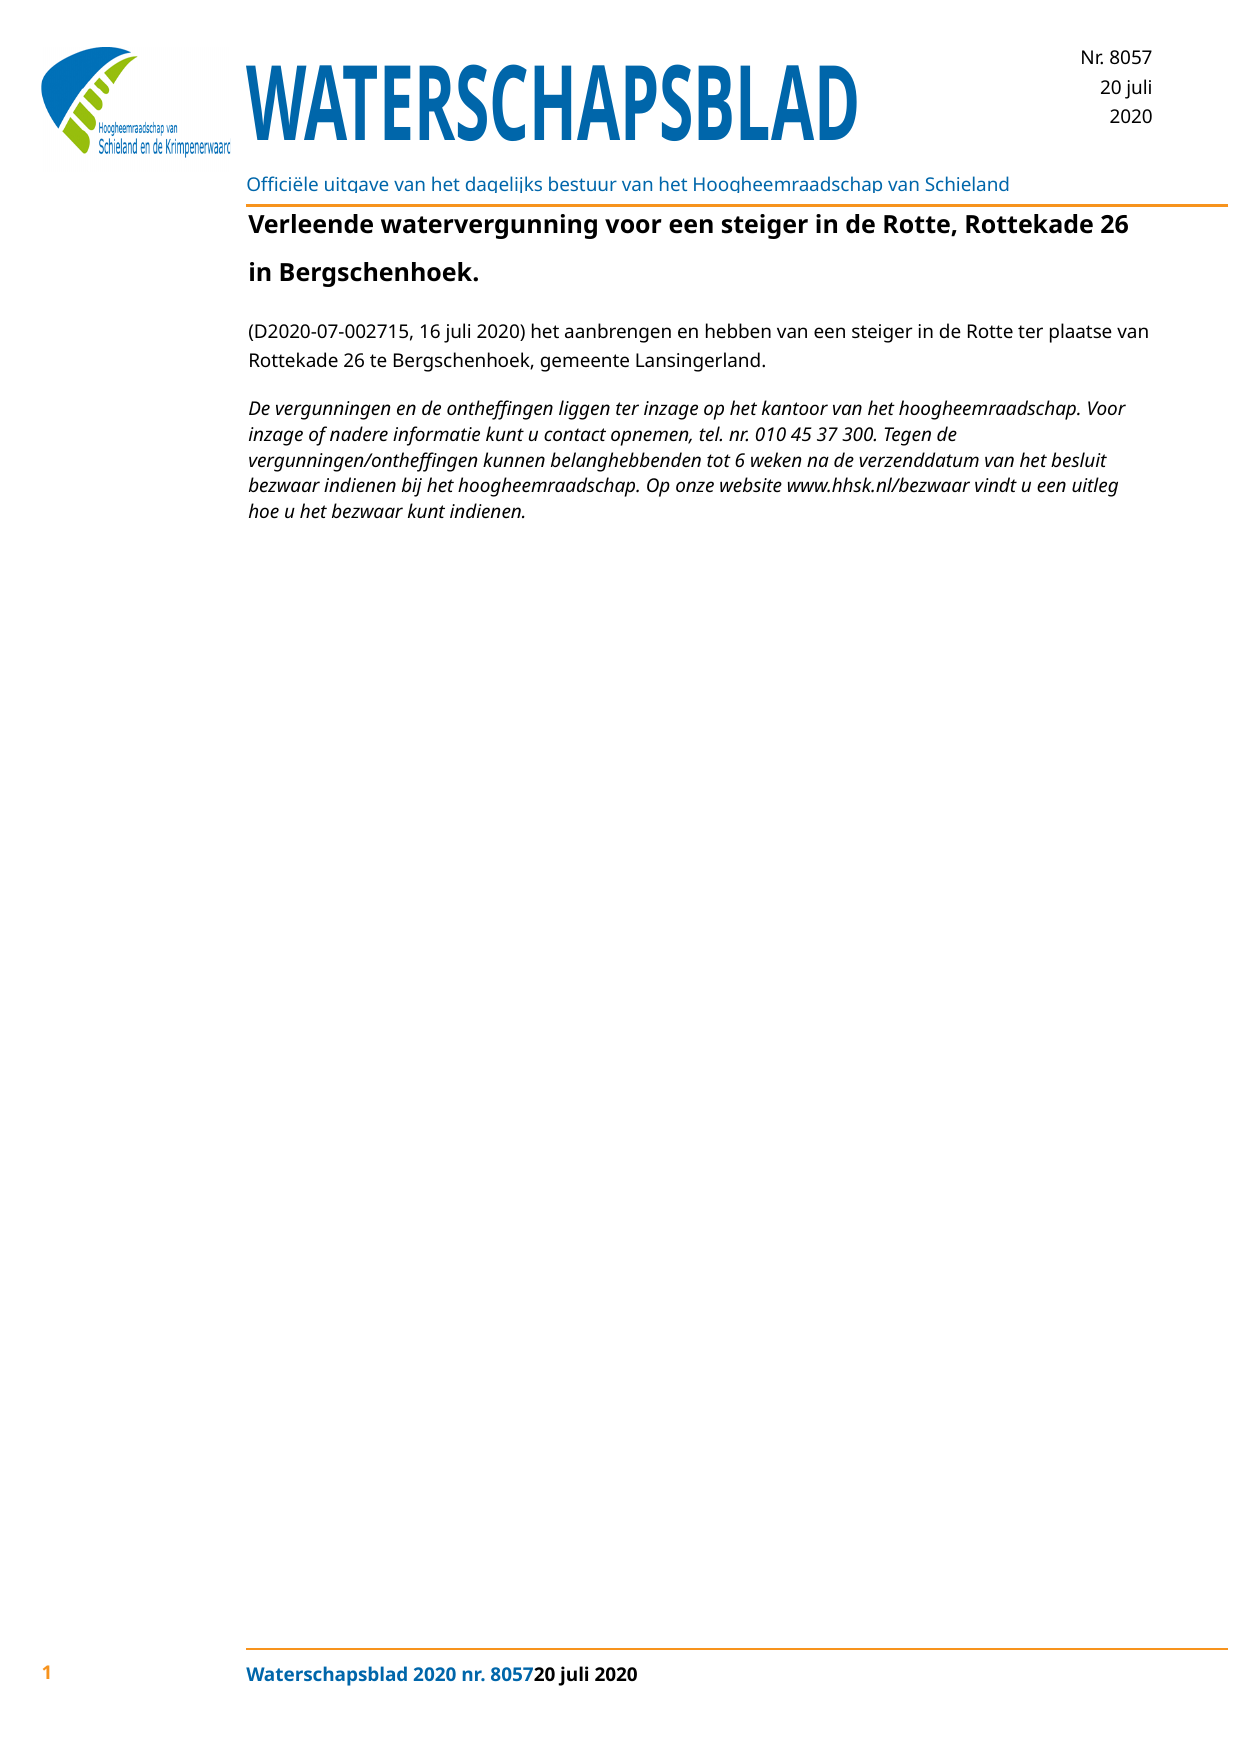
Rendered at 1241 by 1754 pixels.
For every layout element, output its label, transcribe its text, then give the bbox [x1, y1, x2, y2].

picture [41, 47, 231, 172]
text (D2020-07-002715, 16 juli 2020) het aanbrengen en hebben van een steiger in de Rotte ter plaatse van Rottekade 26 te Bergschenhoek, gemeente Lansingerland. [248, 318, 1152, 373]
text Verleende watervergunning voor een steiger in de Rotte, Rottekade 26 in Bergschenhoek. [248, 207, 1152, 288]
text De vergunningen en de ontheffingen liggen ter inzage op het kantoor van het hoogheemraadschap. Voor inzage of nadere informatie kunt u contact opnemen, tel. nr. 010 45 37 300. Tegen de vergunningen/ontheffingen kunnen belanghebbenden tot 6 weken na de verzenddatum van het besluit bezwaar indienen bij het hoogheemraadschap. Op onze website www.hhsk.nl/bezwaar vindt u een uitleg hoe u het bezwaar kunt indienen. [248, 395, 1152, 524]
